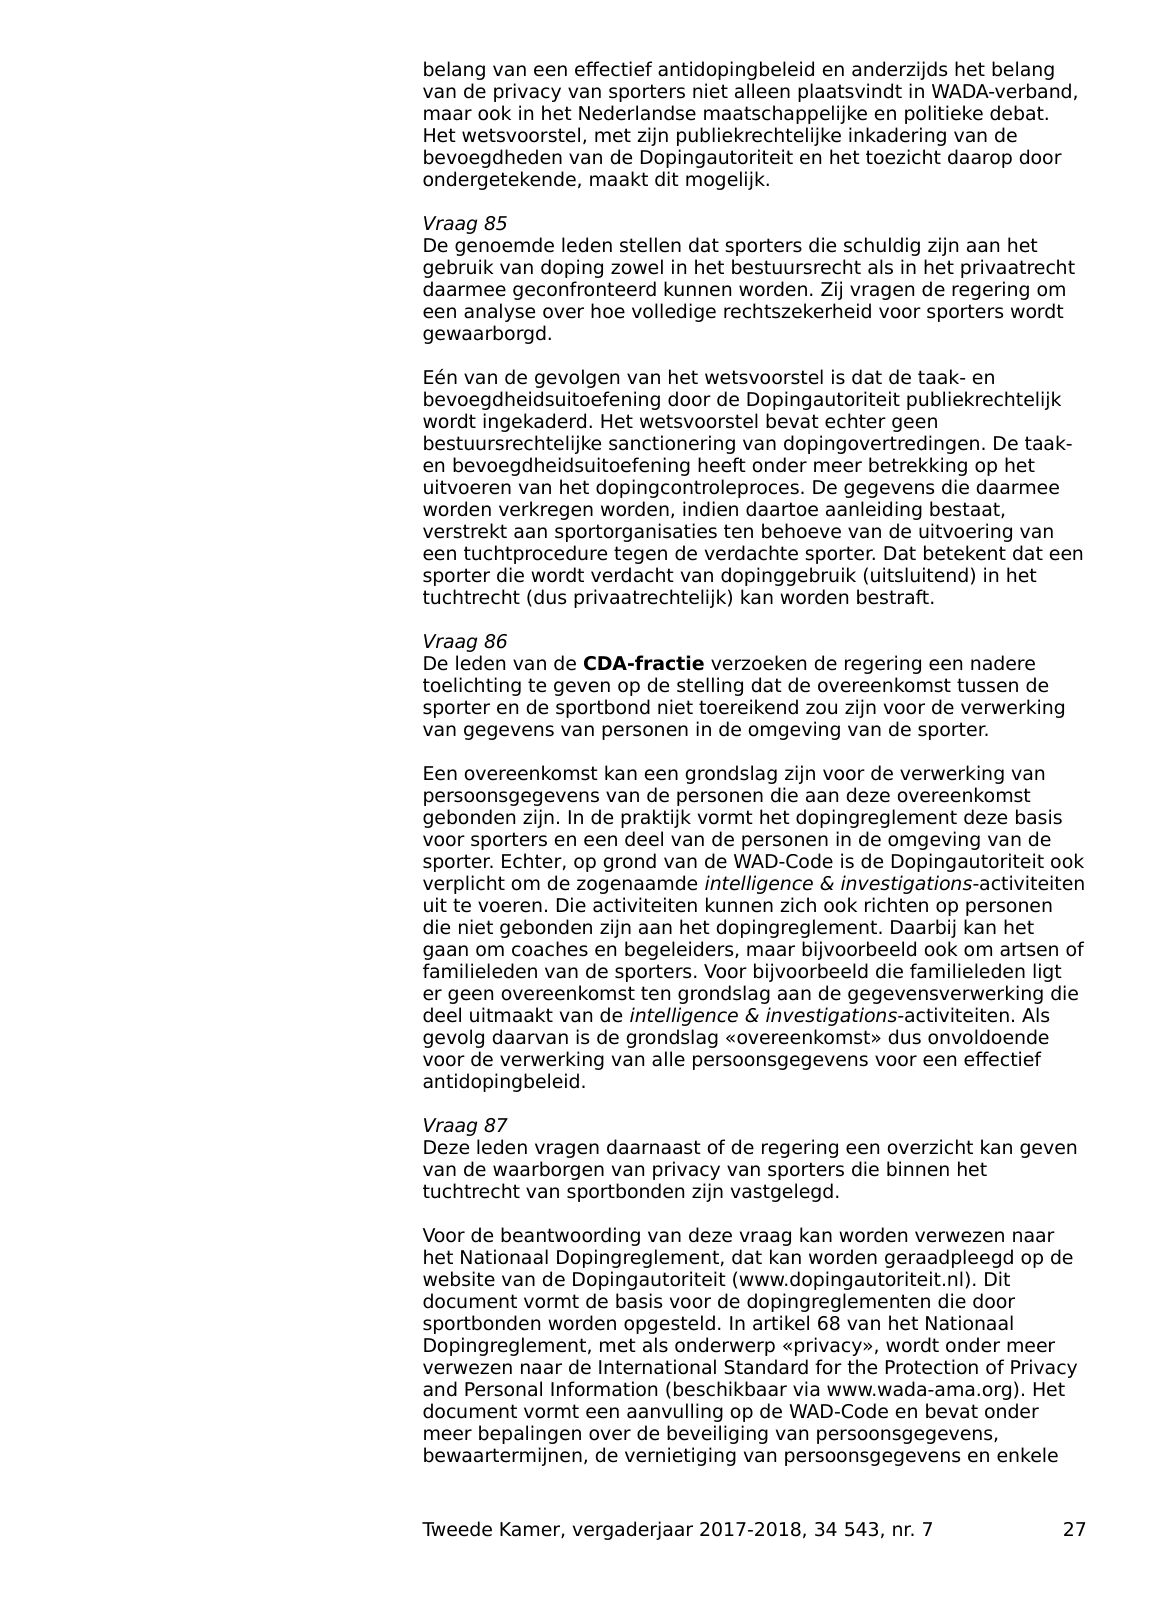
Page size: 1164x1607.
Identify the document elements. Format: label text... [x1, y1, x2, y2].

text De leden van de CDA-fractie verzoeken de regering een nadere toelichting te geven op de stelling dat de overeenkomst tussen de sporter en de sportbond niet toereikend zou zijn voor de verwerking van gegevens van personen in de omgeving van de sporter. [422, 653, 1087, 741]
text De genoemde leden stellen dat sporters die schuldig zijn aan het gebruik van doping zowel in het bestuursrecht als in het privaatrecht daarmee geconfronteerd kunnen worden. Zij vragen de regering om een analyse over hoe volledige rechtszekerheid voor sporters wordt gewaarborgd. [422, 235, 1087, 345]
text Vraag 87 [422, 1115, 1087, 1137]
text Eén van de gevolgen van het wetsvoorstel is dat de taak- en bevoegdheidsuitoefening door de Dopingautoriteit publiekrechtelijk wordt ingekaderd. Het wetsvoorstel bevat echter geen bestuursrechtelijke sanctionering van dopingovertredingen. De taak- en bevoegdheidsuitoefening heeft onder meer betrekking op het uitvoeren van het dopingcontroleproces. De gegevens die daarmee worden verkregen worden, indien daartoe aanleiding bestaat, verstrekt aan sportorganisaties ten behoeve van de uitvoering van een tuchtprocedure tegen de verdachte sporter. Dat betekent dat een sporter die wordt verdacht van dopinggebruik (uitsluitend) in het tuchtrecht (dus privaatrechtelijk) kan worden bestraft. [422, 367, 1087, 609]
text belang van een effectief antidopingbeleid en anderzijds het belang van de privacy van sporters niet alleen plaatsvindt in WADA-verband, maar ook in het Nederlandse maatschappelijke en politieke debat. Het wetsvoorstel, met zijn publiekrechtelijke inkadering van de bevoegdheden van de Dopingautoriteit en het toezicht daarop door ondergetekende, maakt dit mogelijk. [422, 59, 1087, 191]
text Deze leden vragen daarnaast of de regering een overzicht kan geven van de waarborgen van privacy van sporters die binnen het tuchtrecht van sportbonden zijn vastgelegd. [422, 1137, 1087, 1203]
text Een overeenkomst kan een grondslag zijn voor de verwerking van persoonsgegevens van de personen die aan deze overeenkomst gebonden zijn. In de praktijk vormt het dopingreglement deze basis voor sporters en een deel van de personen in de omgeving van de sporter. Echter, op grond van de WAD-Code is de Dopingautoriteit ook verplicht om de zogenaamde intelligence & investigations-activiteiten uit te voeren. Die activiteiten kunnen zich ook richten op personen die niet gebonden zijn aan het dopingreglement. Daarbij kan het gaan om coaches en begeleiders, maar bijvoorbeeld ook om artsen of familieleden van de sporters. Voor bijvoorbeeld die familieleden ligt er geen overeenkomst ten grondslag aan de gegevensverwerking die deel uitmaakt van de intelligence & investigations-activiteiten. Als gevolg daarvan is de grondslag «overeenkomst» dus onvoldoende voor de verwerking van alle persoonsgegevens voor een effectief antidopingbeleid. [422, 763, 1087, 1093]
text Vraag 86 [422, 631, 1087, 653]
text Vraag 85 [422, 213, 1087, 235]
text Voor de beantwoording van deze vraag kan worden verwezen naar het Nationaal Dopingreglement, dat kan worden geraadpleegd op de website van de Dopingautoriteit (www.dopingautoriteit.nl). Dit document vormt de basis voor de dopingreglementen die door sportbonden worden opgesteld. In artikel 68 van het Nationaal Dopingreglement, met als onderwerp «privacy», wordt onder meer verwezen naar de International Standard for the Protection of Privacy and Personal Information (beschikbaar via www.wada-ama.org). Het document vormt een aanvulling op de WAD-Code en bevat onder meer bepalingen over de beveiliging van persoonsgegevens, bewaartermijnen, de vernietiging van persoonsgegevens en enkele [422, 1225, 1087, 1467]
